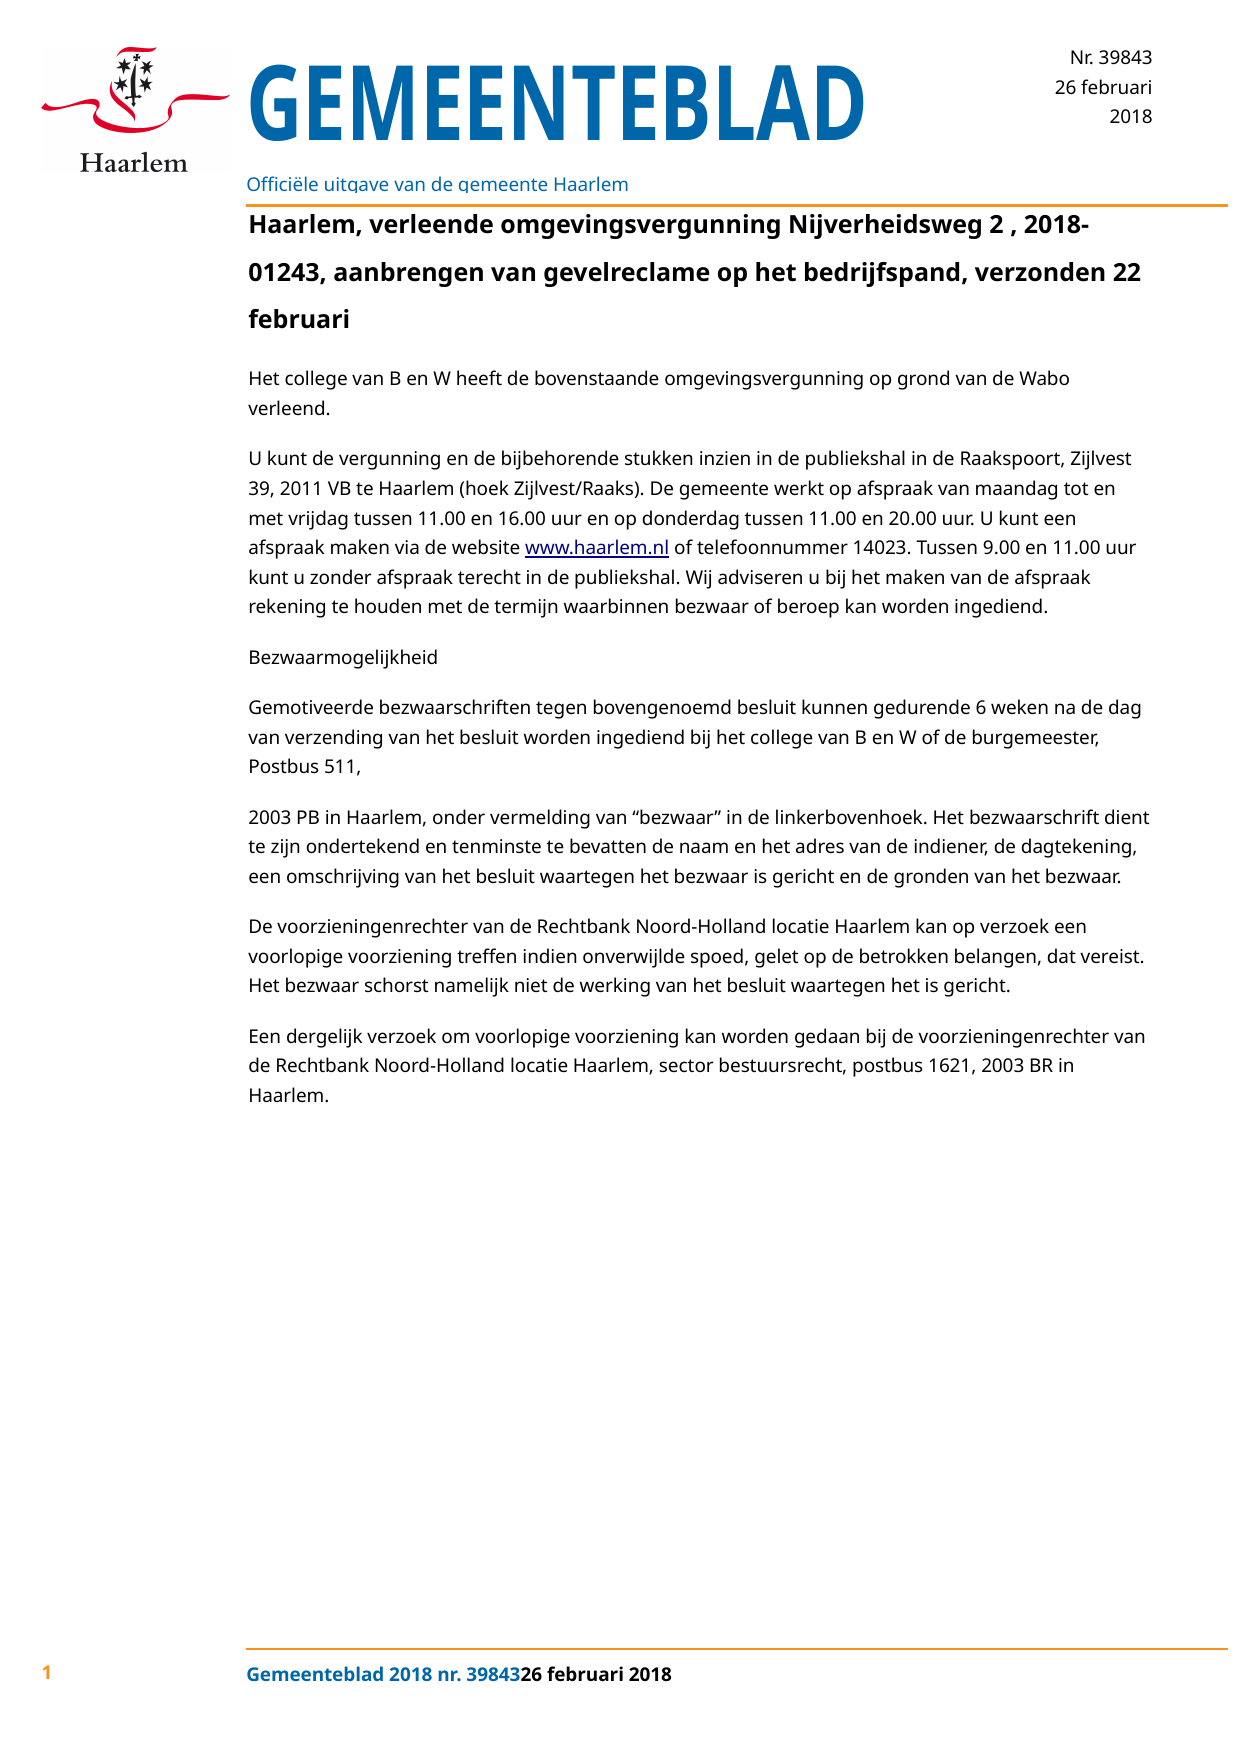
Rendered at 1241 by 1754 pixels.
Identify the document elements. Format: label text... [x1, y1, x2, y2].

text Bezwaarmogelijkheid [248, 644, 1152, 669]
text De voorzieningenrechter van de Rechtbank Noord-Holland locatie Haarlem kan op verzoek een voorlopige voorziening treffen indien onverwijlde spoed, gelet op de betrokken belangen, dat vereist. Het bezwaar schorst namelijk niet de werking van het besluit waartegen het is gericht. [248, 913, 1152, 998]
text 2003 PB in Haarlem, onder vermelding van “bezwaar” in de linkerbovenhoek. Het bezwaarschrift dient te zijn ondertekend en tenminste te bevatten de naam en het adres van de indiener, de dagtekening, een omschrijving van het besluit waartegen het bezwaar is gericht en de gronden van het bezwaar. [248, 804, 1152, 889]
text Haarlem, verleende omgevingsvergunning Nijverheidsweg 2 , 2018-01243, aanbrengen van gevelreclame op het bedrijfspand, verzonden 22 februari [248, 207, 1152, 336]
text Gemotiveerde bezwaarschriften tegen bovengenoemd besluit kunnen gedurende 6 weken na de dag van verzending van het besluit worden ingediend bij het college van B en W of de burgemeester, Postbus 511, [248, 694, 1152, 779]
text U kunt de vergunning en de bijbehorende stukken inzien in de publiekshal in de Raakspoort, Zijlvest 39, 2011 VB te Haarlem (hoek Zijlvest/Raaks). De gemeente werkt op afspraak van maandag tot en met vrijdag tussen 11.00 en 16.00 uur en op donderdag tussen 11.00 en 20.00 uur. U kunt een afspraak maken via de website www.haarlem.nl of telefoonnummer 14023. Tussen 9.00 en 11.00 uur kunt u zonder afspraak terecht in de publiekshal. Wij adviseren u bij het maken van de afspraak rekening te houden met de termijn waarbinnen bezwaar of beroep kan worden ingediend. [248, 446, 1152, 619]
text Het college van B en W heeft de bovenstaande omgevingsvergunning op grond van de Wabo verleend. [248, 366, 1152, 421]
text Een dergelijk verzoek om voorlopige voorziening kan worden gedaan bij de voorzieningenrechter van de Rechtbank Noord-Holland locatie Haarlem, sector bestuursrecht, postbus 1621, 2003 BR in Haarlem. [248, 1023, 1152, 1108]
picture [41, 47, 231, 172]
